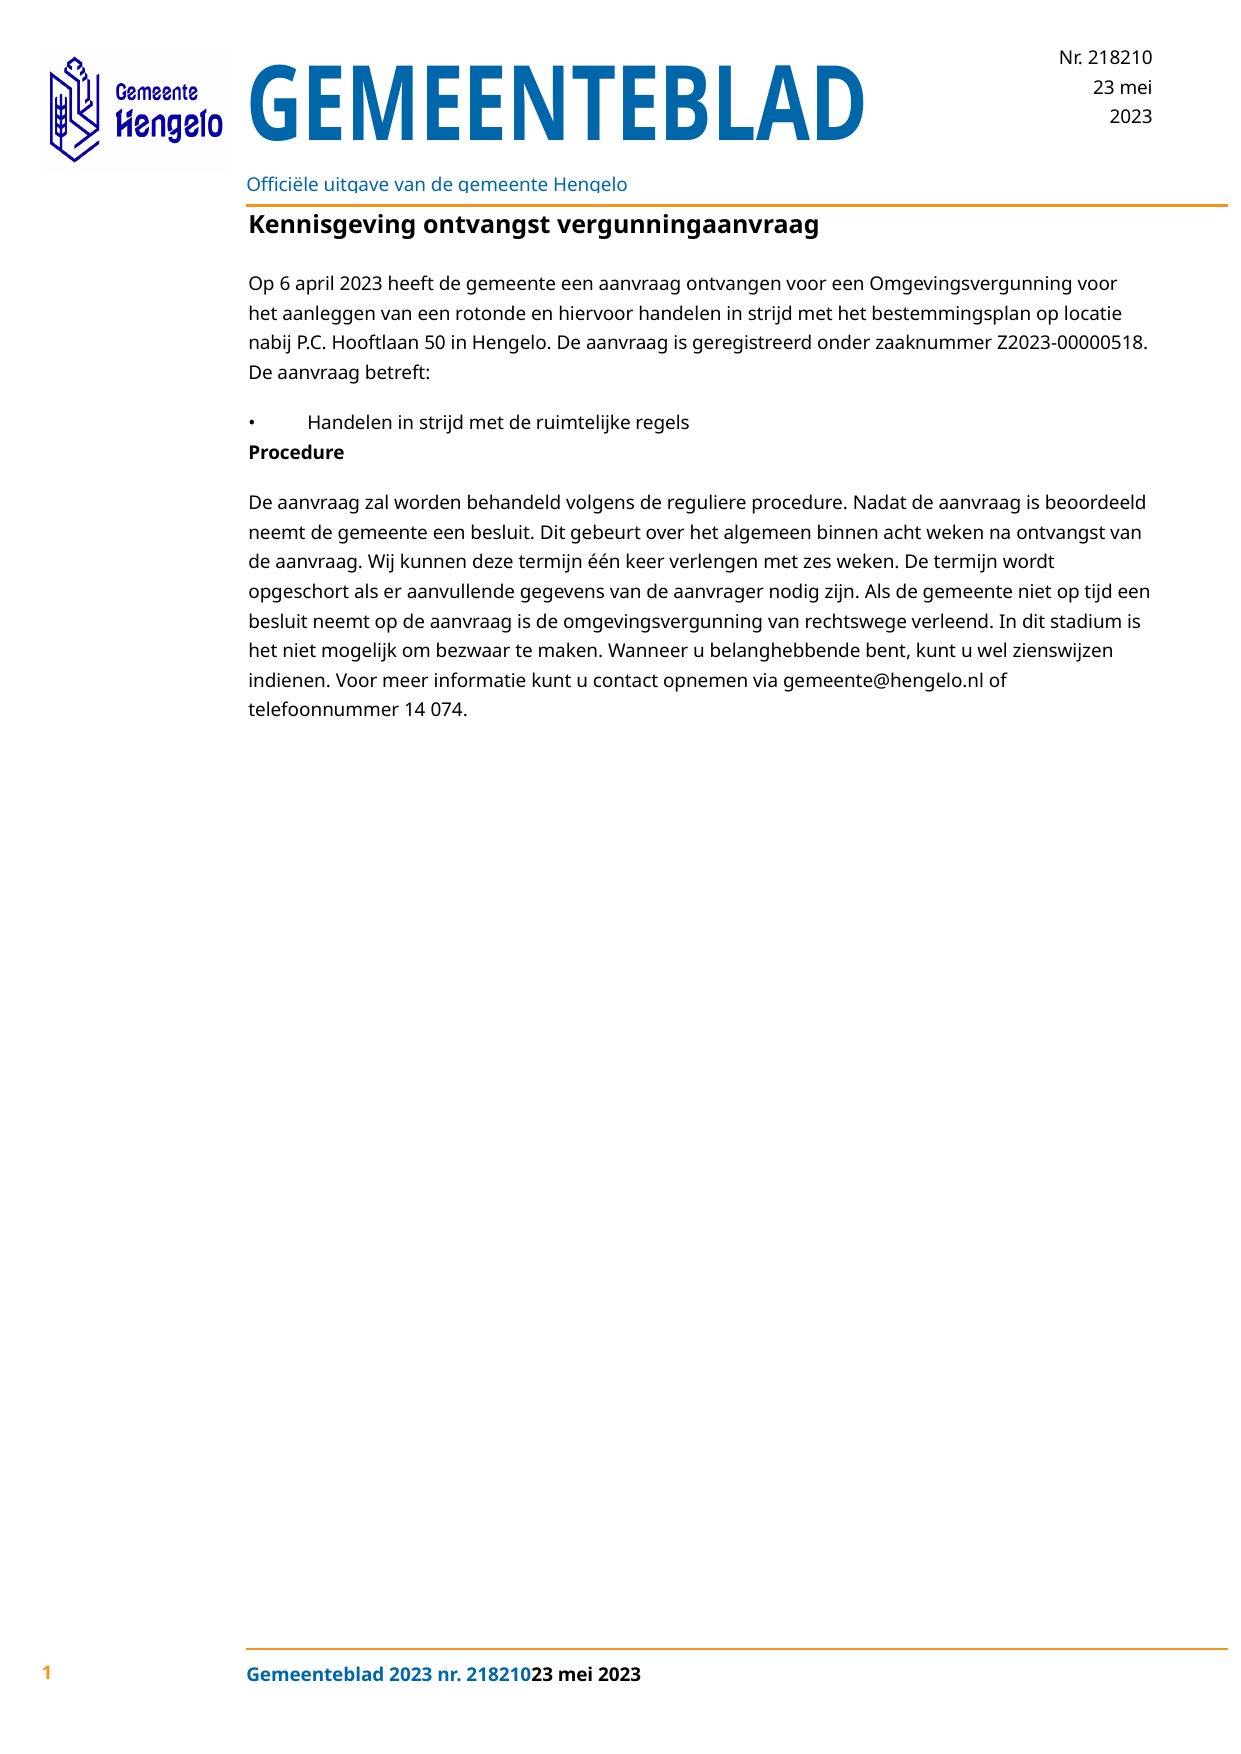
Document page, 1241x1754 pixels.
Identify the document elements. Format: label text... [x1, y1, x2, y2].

list Handelen in strijd met de ruimtelijke regels [248, 409, 1152, 435]
text Op 6 april 2023 heeft de gemeente een aanvraag ontvangen voor een Omgevingsvergunning voor het aanleggen van een rotonde en hiervoor handelen in strijd met het bestemmingsplan op locatie nabij P.C. Hooftlaan 50 in Hengelo. De aanvraag is geregistreerd onder zaaknummer Z2023-00000518. De aanvraag betreft: [248, 270, 1152, 385]
text De aanvraag zal worden behandeld volgens de reguliere procedure. Nadat de aanvraag is beoordeeld neemt de gemeente een besluit. Dit gebeurt over het algemeen binnen acht weken na ontvangst van de aanvraag. Wij kunnen deze termijn één keer verlengen met zes weken. De termijn wordt opgeschort als er aanvullende gegevens van de aanvrager nodig zijn. Als de gemeente niet op tijd een besluit neemt op de aanvraag is de omgevingsvergunning van rechtswege verleend. In dit stadium is het niet mogelijk om bezwaar te maken. Wanneer u belanghebbende bent, kunt u wel zienswijzen indienen. Voor meer informatie kunt u contact opnemen via gemeente@hengelo.nl of telefoonnummer 14 074. [248, 489, 1152, 722]
text Kennisgeving ontvangst vergunningaanvraag [248, 207, 1152, 241]
text Procedure [248, 439, 1152, 465]
picture [41, 47, 231, 172]
